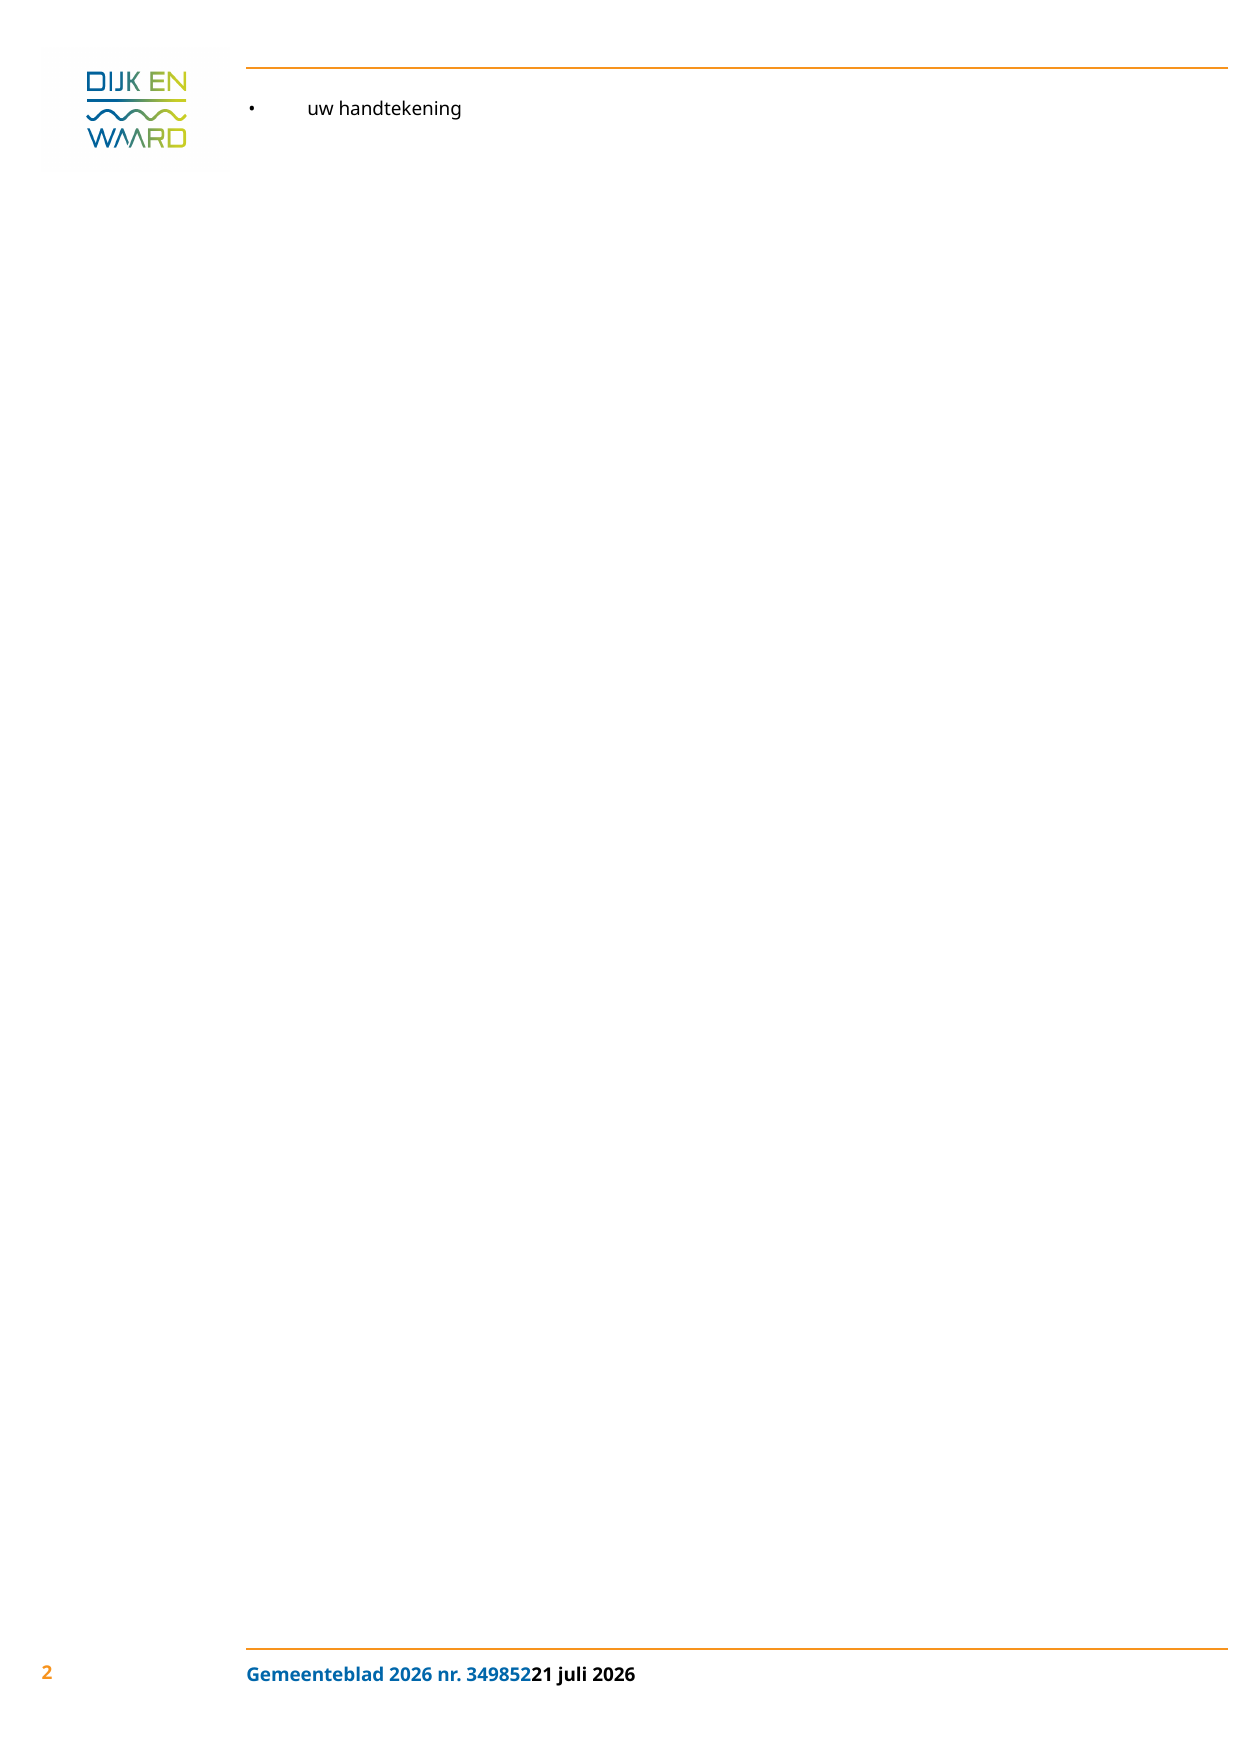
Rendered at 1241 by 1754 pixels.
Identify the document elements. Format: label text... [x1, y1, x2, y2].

list uw handtekening [248, 95, 1152, 121]
picture [41, 47, 231, 172]
